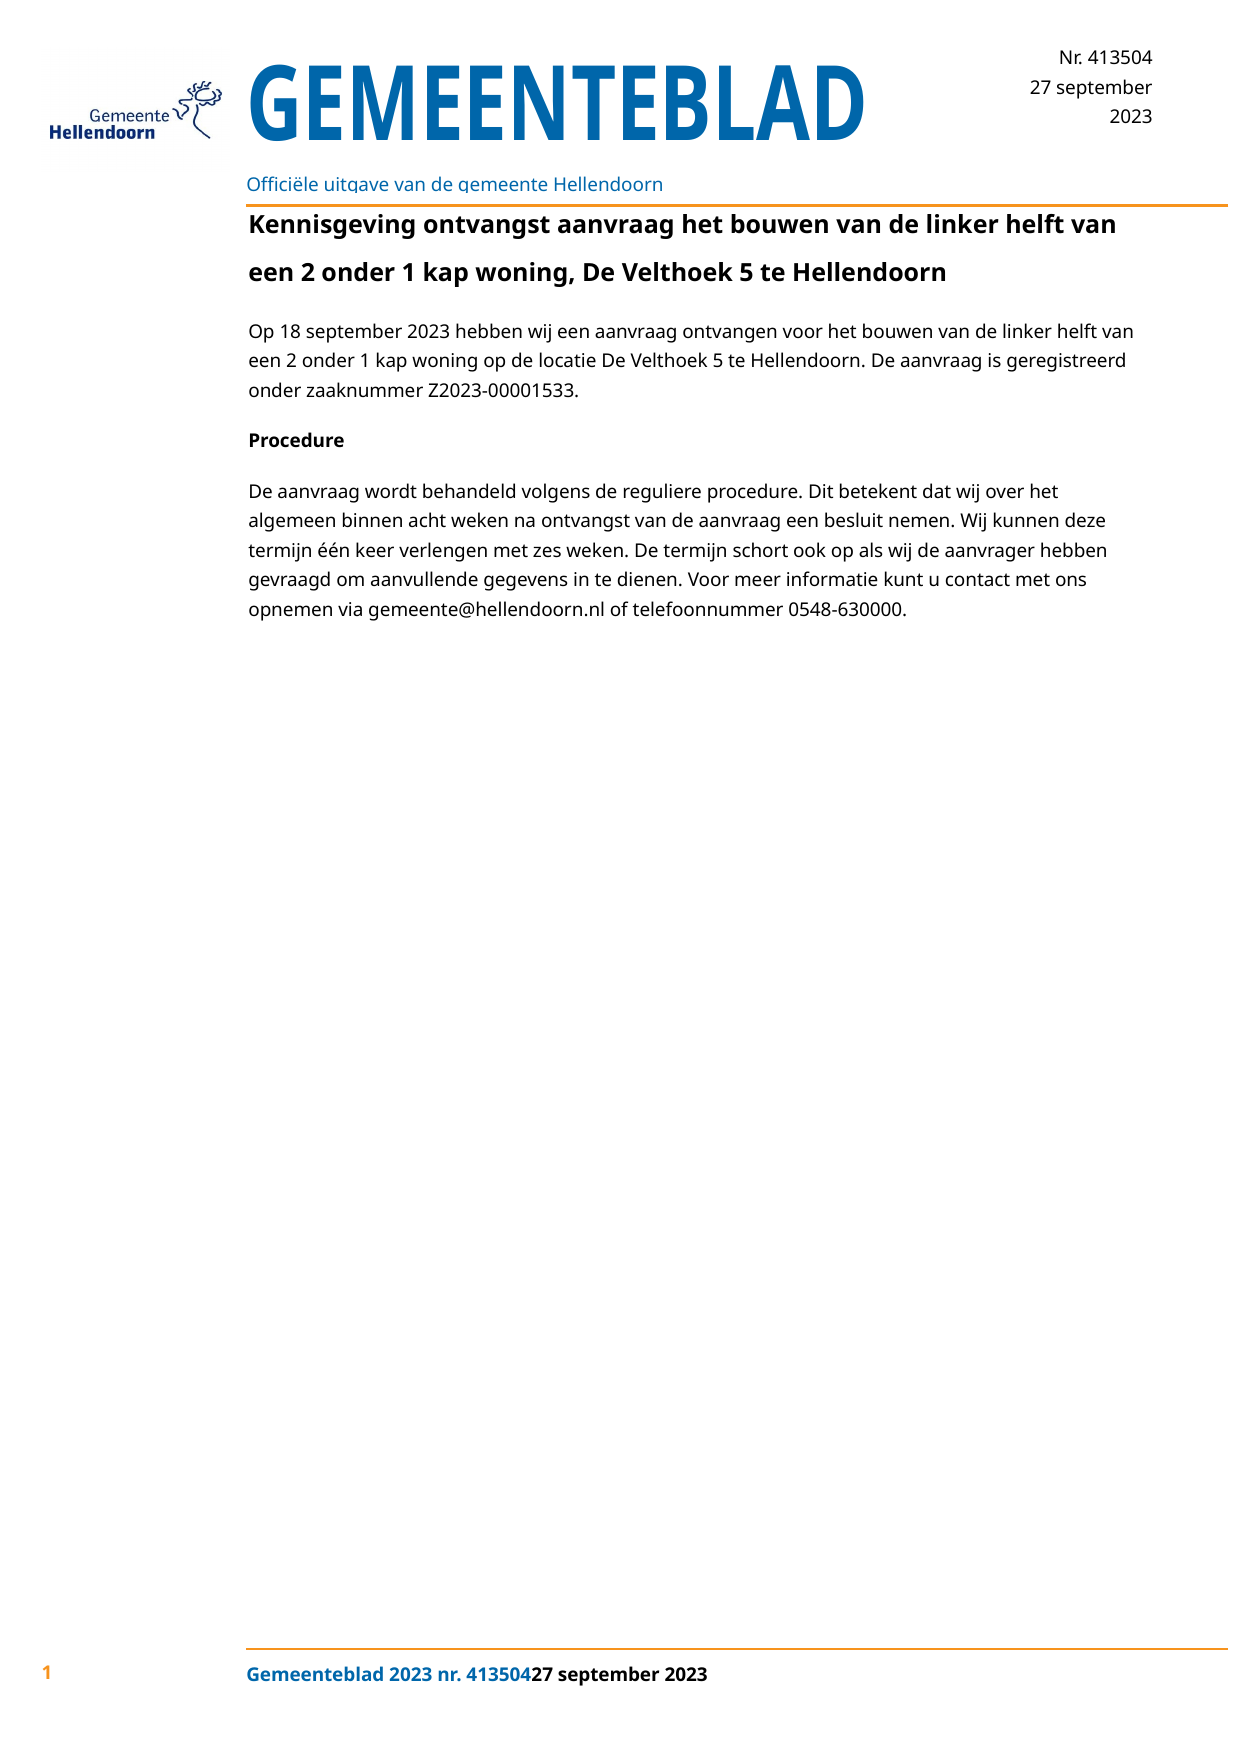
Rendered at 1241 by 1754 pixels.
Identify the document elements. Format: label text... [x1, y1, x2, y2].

text Kennisgeving ontvangst aanvraag het bouwen van de linker helft van een 2 onder 1 kap woning, De Velthoek 5 te Hellendoorn [248, 207, 1152, 288]
text De aanvraag wordt behandeld volgens de reguliere procedure. Dit betekent dat wij over het algemeen binnen acht weken na ontvangst van de aanvraag een besluit nemen. Wij kunnen deze termijn één keer verlengen met zes weken. De termijn schort ook op als wij de aanvrager hebben gevraagd om aanvullende gegevens in te dienen. Voor meer informatie kunt u contact met ons opnemen via gemeente@hellendoorn.nl of telefoonnummer 0548-630000. [248, 478, 1152, 622]
picture [41, 47, 231, 172]
text Op 18 september 2023 hebben wij een aanvraag ontvangen voor het bouwen van de linker helft van een 2 onder 1 kap woning op de locatie De Velthoek 5 te Hellendoorn. De aanvraag is geregistreerd onder zaaknummer Z2023-00001533. [248, 318, 1152, 403]
text Procedure [248, 427, 1152, 453]
